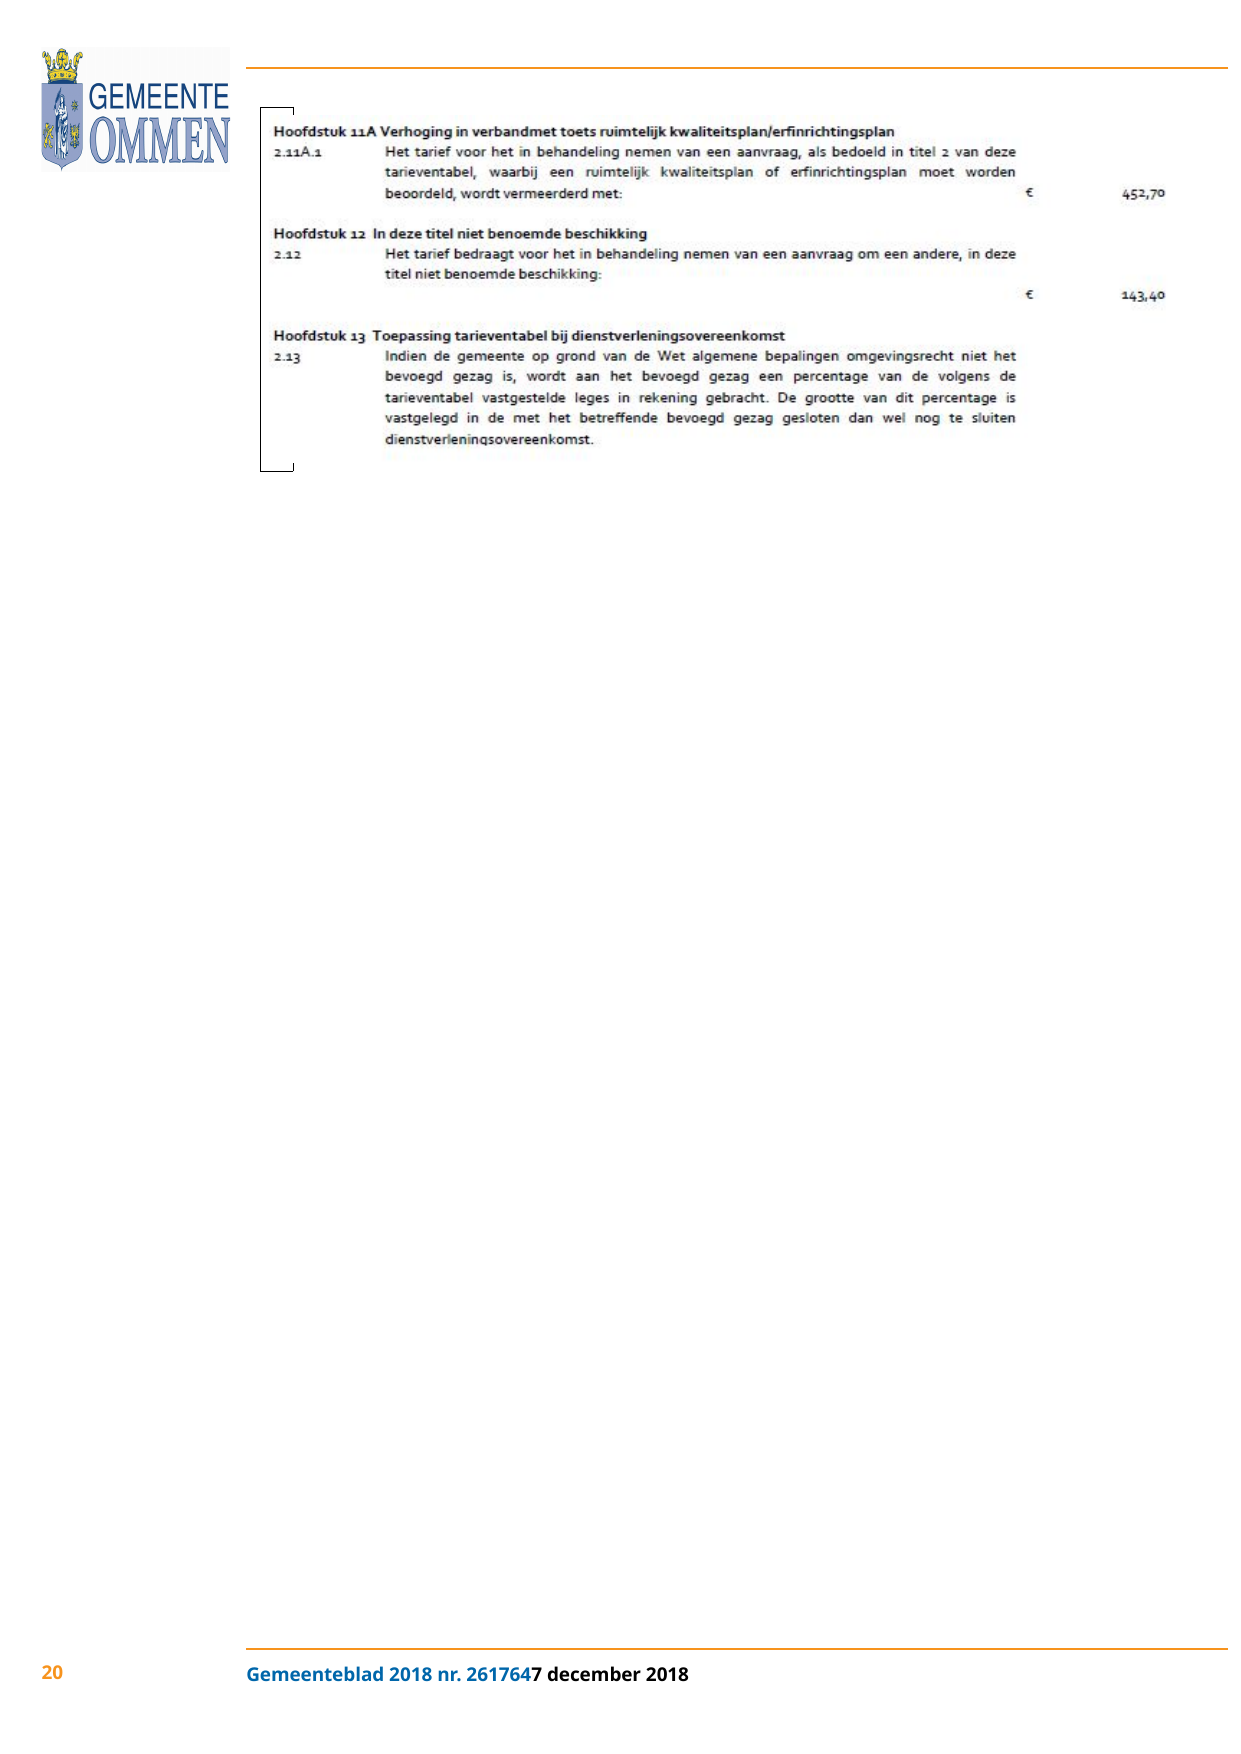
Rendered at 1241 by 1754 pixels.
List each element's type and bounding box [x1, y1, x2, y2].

picture [41, 47, 231, 172]
picture [268, 115, 1173, 463]
